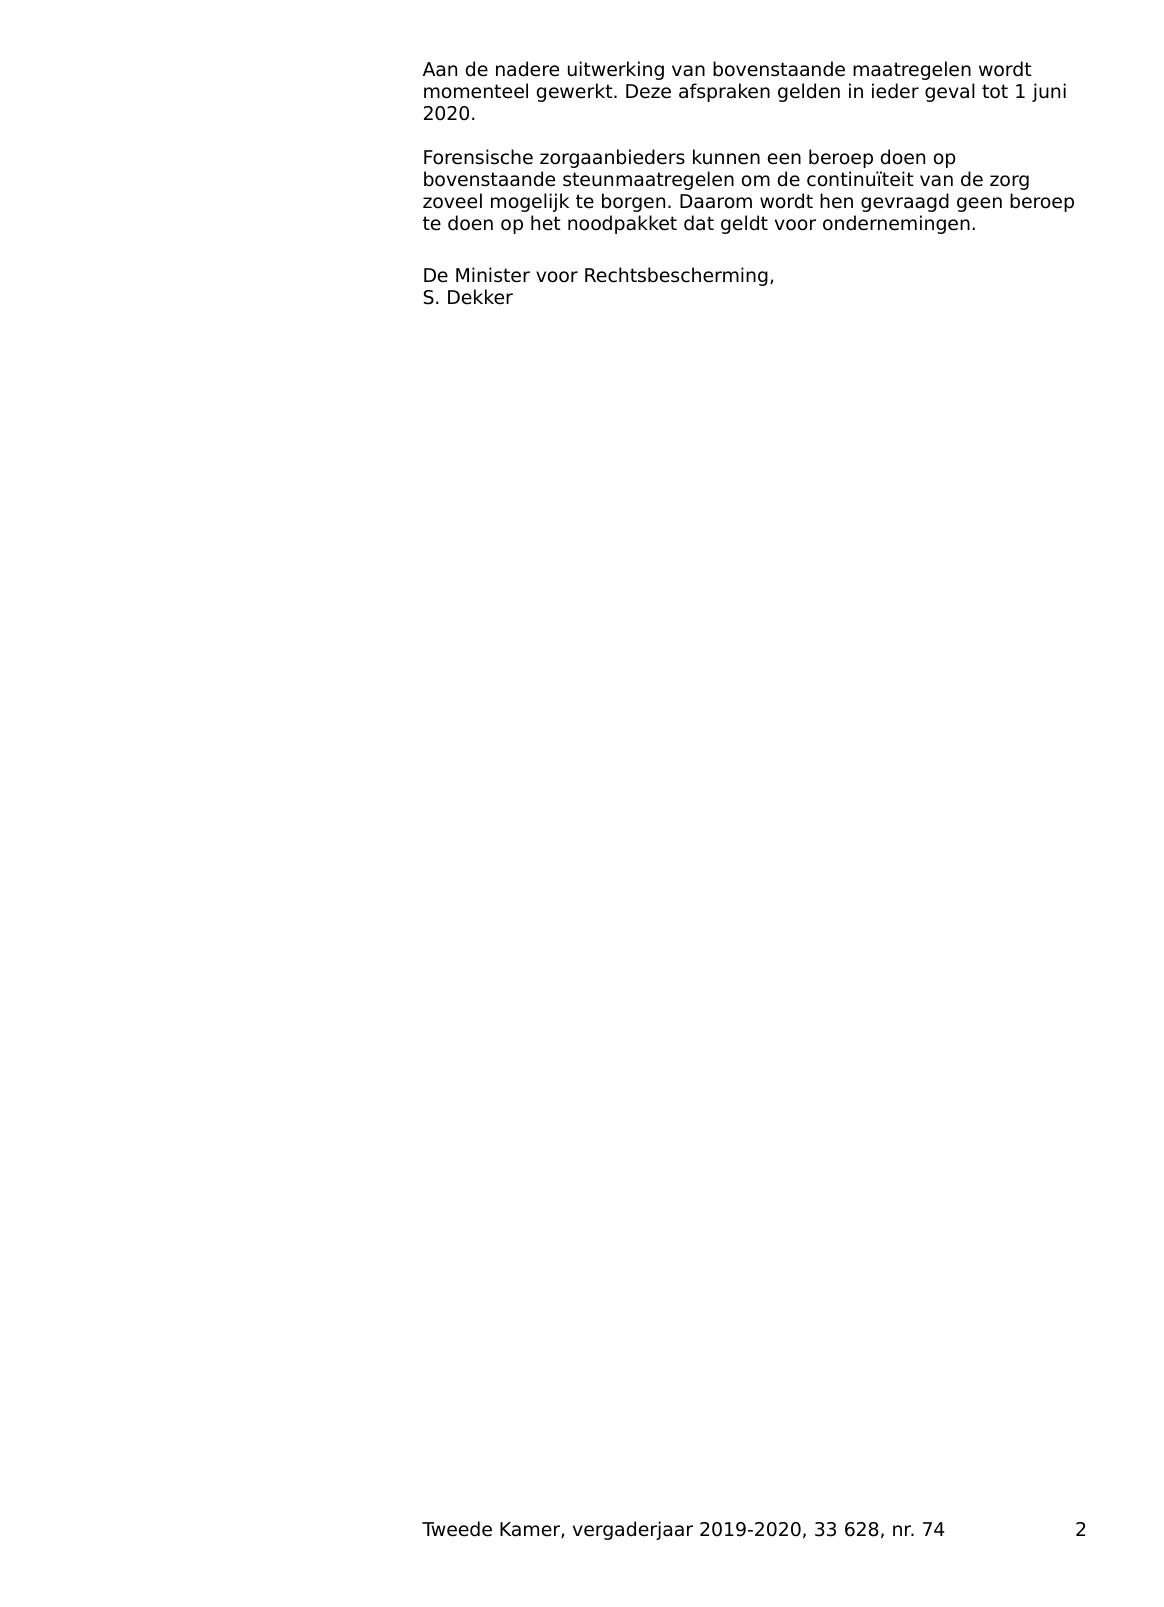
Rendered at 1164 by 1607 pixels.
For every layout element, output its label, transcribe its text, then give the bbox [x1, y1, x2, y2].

text Forensische zorgaanbieders kunnen een beroep doen op bovenstaande steunmaatregelen om de continuïteit van de zorg zoveel mogelijk te borgen. Daarom wordt hen gevraagd geen beroep te doen op het noodpakket dat geldt voor ondernemingen. [422, 147, 1087, 235]
text De Minister voor Rechtsbescherming, S. Dekker [422, 265, 1087, 309]
text Aan de nadere uitwerking van bovenstaande maatregelen wordt momenteel gewerkt. Deze afspraken gelden in ieder geval tot 1 juni 2020. [422, 59, 1087, 125]
